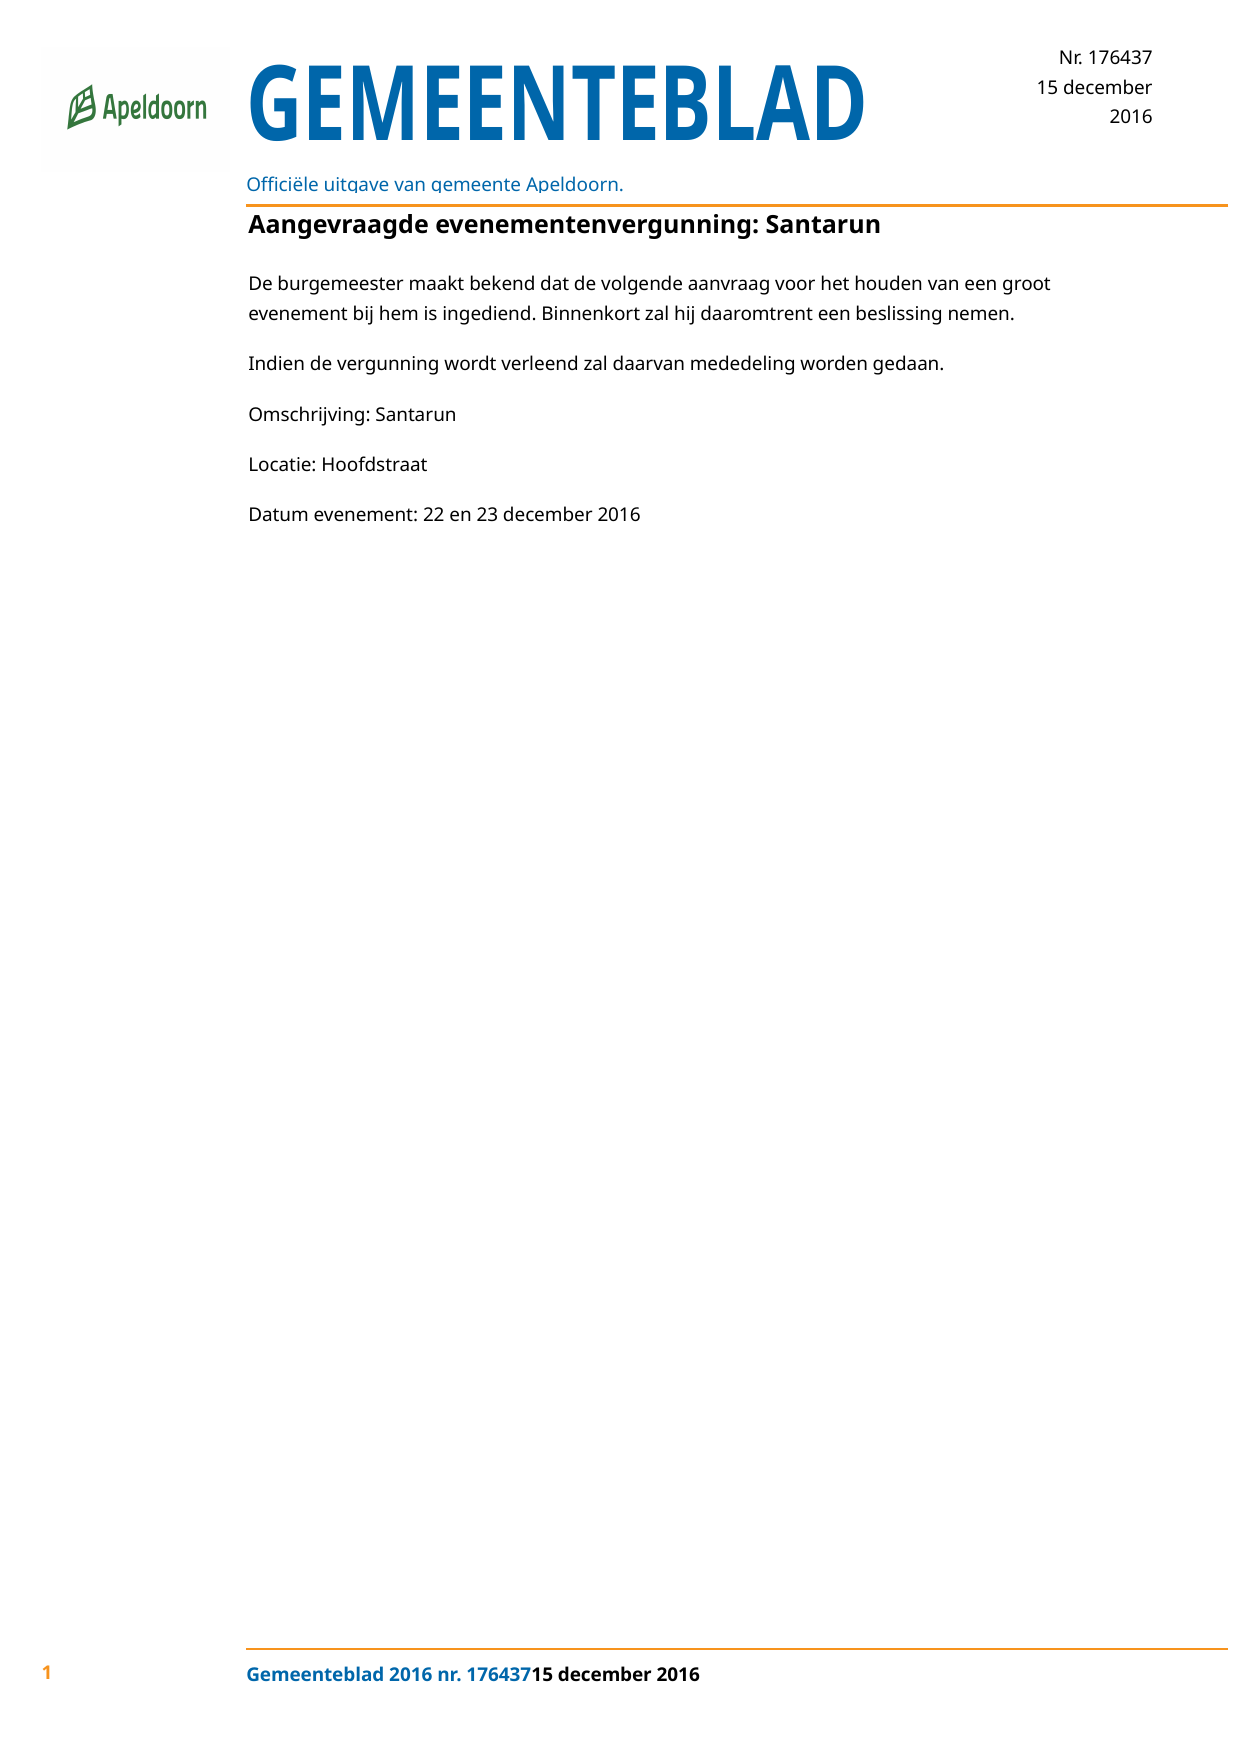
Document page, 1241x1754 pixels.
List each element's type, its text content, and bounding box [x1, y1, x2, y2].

text Indien de vergunning wordt verleend zal daarvan mededeling worden gedaan. [248, 350, 1152, 376]
text Omschrijving: Santarun [248, 401, 1152, 426]
text Datum evenement: 22 en 23 december 2016 [248, 502, 1152, 527]
picture [41, 47, 231, 172]
text De burgemeester maakt bekend dat de volgende aanvraag voor het houden van een groot evenement bij hem is ingediend. Binnenkort zal hij daaromtrent een beslissing nemen. [248, 270, 1152, 326]
text Aangevraagde evenementenvergunning: Santarun [248, 207, 1152, 241]
text Locatie: Hoofdstraat [248, 451, 1152, 477]
